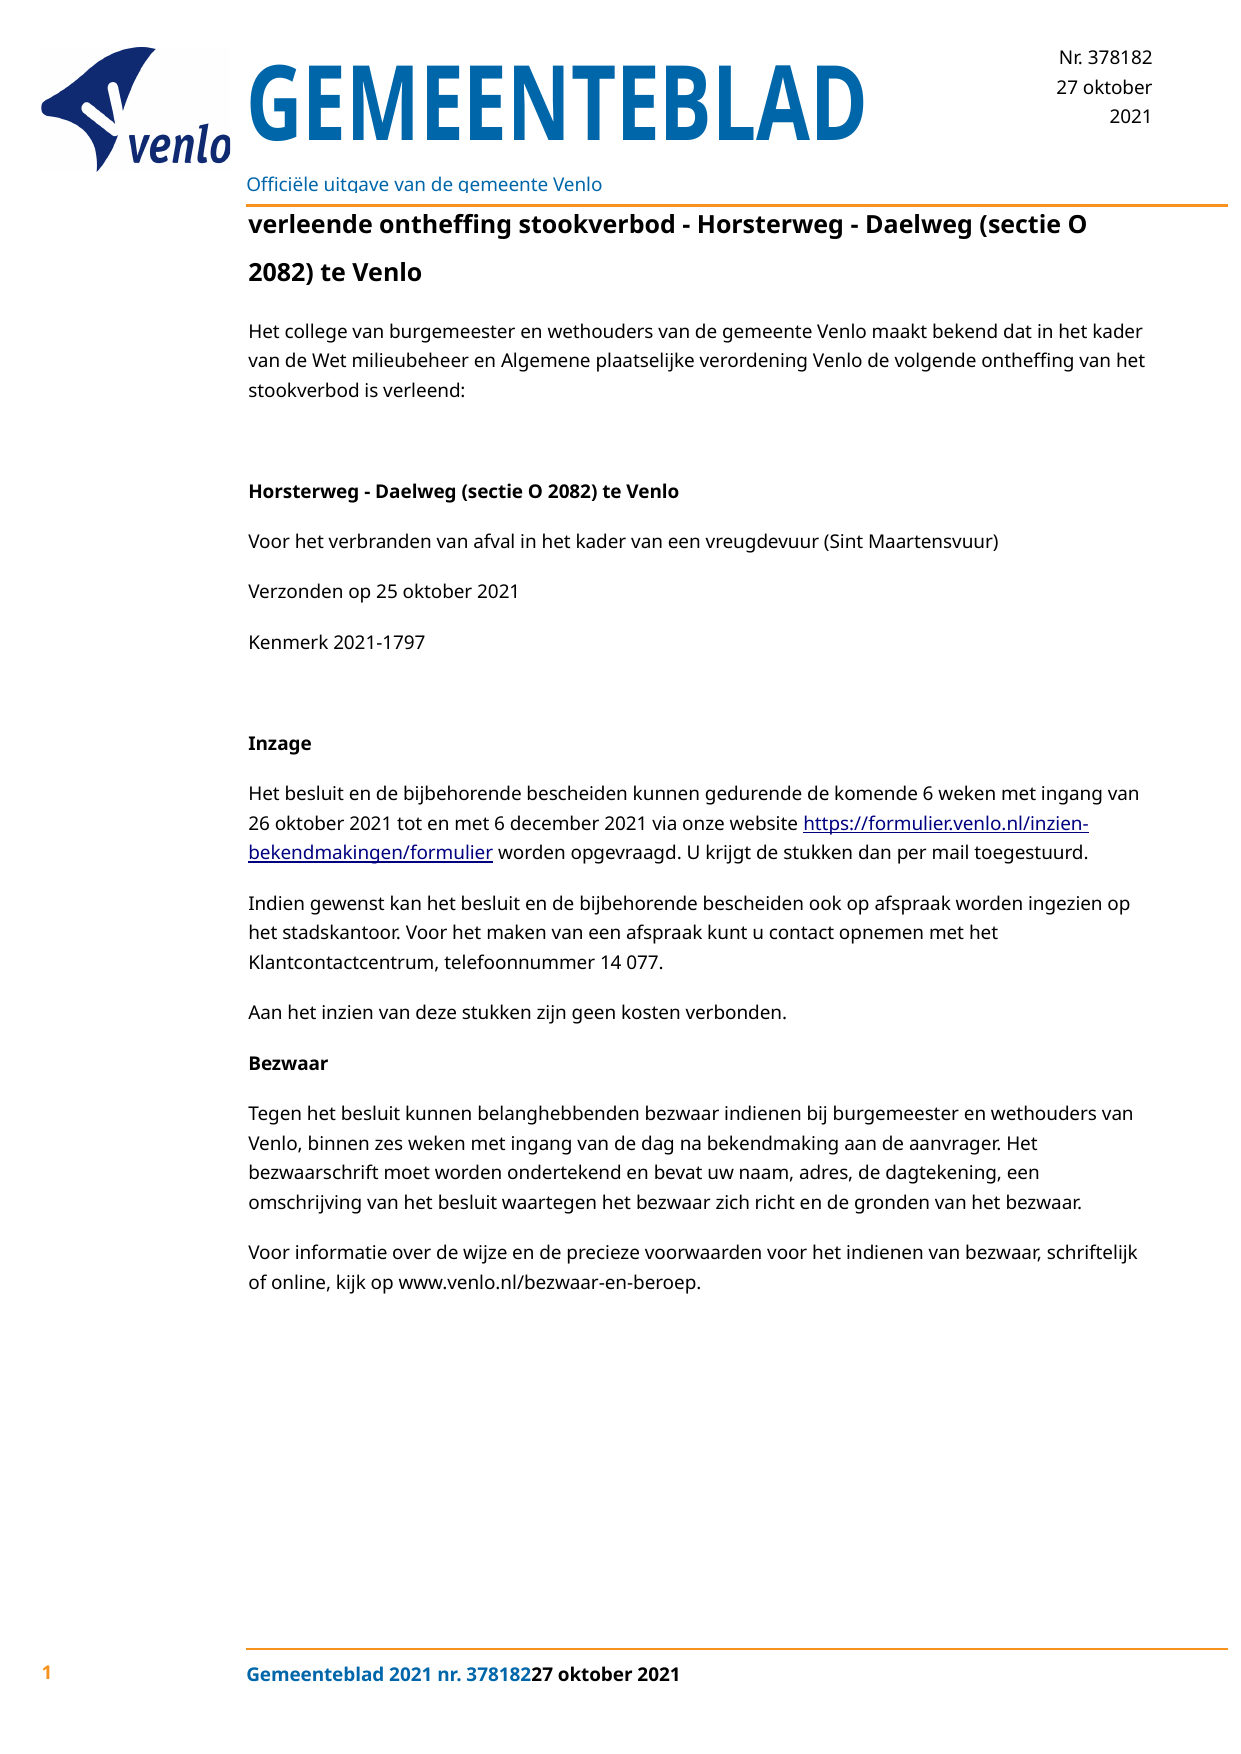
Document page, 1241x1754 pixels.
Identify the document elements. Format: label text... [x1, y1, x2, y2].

text Verzonden op 25 oktober 2021 [248, 579, 1152, 604]
text Het college van burgemeester en wethouders van de gemeente Venlo maakt bekend dat in het kader van de Wet milieubeheer en Algemene plaatselijke verordening Venlo de volgende ontheffing van het stookverbod is verleend: [248, 318, 1152, 403]
text Tegen het besluit kunnen belanghebbenden bezwaar indienen bij burgemeester en wethouders van Venlo, binnen zes weken met ingang van de dag na bekendmaking aan de aanvrager. Het bezwaarschrift moet worden ondertekend en bevat uw naam, adres, de dagtekening, een omschrijving van het besluit waartegen het bezwaar zich richt en de gronden van het bezwaar. [248, 1100, 1152, 1215]
text Kenmerk 2021-1797 [248, 629, 1152, 655]
text Aan het inzien van deze stukken zijn geen kosten verbonden. [248, 999, 1152, 1025]
text Voor het verbranden van afval in het kader van een vreugdevuur (Sint Maartensvuur) [248, 528, 1152, 554]
text Voor informatie over de wijze en de precieze voorwaarden voor het indienen van bezwaar, schriftelijk of online, kijk op www.venlo.nl/bezwaar-en-beroep. [248, 1239, 1152, 1295]
picture [41, 47, 231, 172]
text Horsterweg - Daelweg (sectie O 2082) te Venlo [248, 478, 1152, 504]
text verleende ontheffing stookverbod - Horsterweg - Daelweg (sectie O 2082) te Venlo [248, 207, 1152, 288]
text Indien gewenst kan het besluit en de bijbehorende bescheiden ook op afspraak worden ingezien op het stadskantoor. Voor het maken van een afspraak kunt u contact opnemen met het Klantcontactcentrum, telefoonnummer 14 077. [248, 890, 1152, 975]
text Inzage [248, 730, 1152, 756]
text Bezwaar [248, 1050, 1152, 1076]
text Het besluit en de bijbehorende bescheiden kunnen gedurende de komende 6 weken met ingang van 26 oktober 2021 tot en met 6 december 2021 via onze website https://formulier.venlo.nl/inzien-bekendmakingen/formulier worden opgevraagd. U krijgt de stukken dan per mail toegestuurd. [248, 780, 1152, 865]
